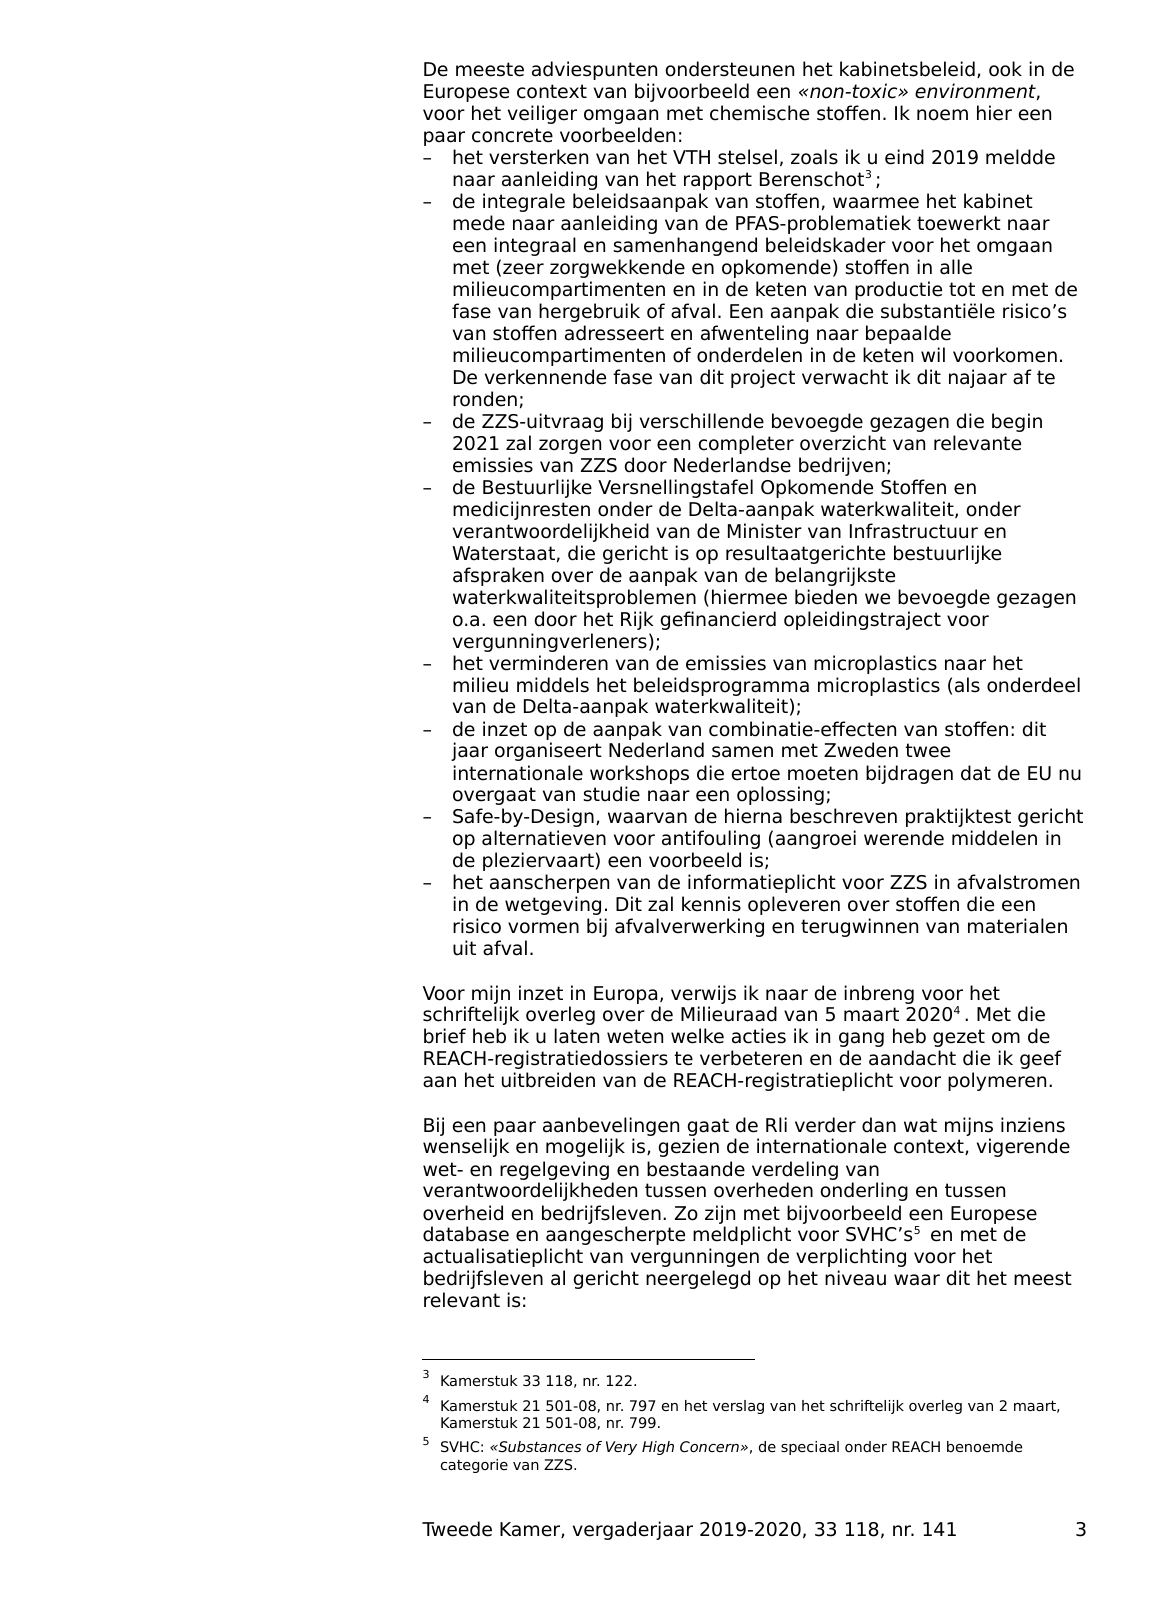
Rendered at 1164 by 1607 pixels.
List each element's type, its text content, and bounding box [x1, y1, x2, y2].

text – de integrale beleidsaanpak van stoffen, waarmee het kabinet mede naar aanleiding van de PFAS-problematiek toewerkt naar een integraal en samenhangend beleidskader voor het omgaan met (zeer zorgwekkende en opkomende) stoffen in alle milieucompartimenten en in de keten van productie tot en met de fase van hergebruik of afval. Een aanpak die substantiële risico’s van stoffen adresseert en afwenteling naar bepaalde milieucompartimenten of onderdelen in de keten wil voorkomen. De verkennende fase van dit project verwacht ik dit najaar af te ronden; [422, 191, 1087, 411]
text – de Bestuurlijke Versnellingstafel Opkomende Stoffen en medicijnresten onder de Delta-aanpak waterkwaliteit, onder verantwoordelijkheid van de Minister van Infrastructuur en Waterstaat, die gericht is op resultaatgerichte bestuurlijke afspraken over de aanpak van de belangrijkste waterkwaliteitsproblemen (hiermee bieden we bevoegde gezagen o.a. een door het Rijk gefinancierd opleidingstraject voor vergunningverleners); [422, 477, 1087, 652]
text SVHC: «Substances of Very High Concern», de speciaal onder REACH benoemde categorie van ZZS. [422, 1435, 1087, 1474]
text Kamerstuk 21 501-08, nr. 797 en het verslag van het schriftelijk overleg van 2 maart, Kamerstuk 21 501-08, nr. 799. [422, 1393, 1087, 1432]
text – het aanscherpen van de informatieplicht voor ZZS in afvalstromen in de wetgeving. Dit zal kennis opleveren over stoffen die een risico vormen bij afvalverwerking en terugwinnen van materialen uit afval. [422, 872, 1087, 960]
text – de ZZS-uitvraag bij verschillende bevoegde gezagen die begin 2021 zal zorgen voor een completer overzicht van relevante emissies van ZZS door Nederlandse bedrijven; [422, 411, 1087, 477]
text De meeste adviespunten ondersteunen het kabinetsbeleid, ook in de Europese context van bijvoorbeeld een «non-toxic» environment, voor het veiliger omgaan met chemische stoffen. Ik noem hier een paar concrete voorbeelden: [422, 59, 1087, 147]
text – het versterken van het VTH stelsel, zoals ik u eind 2019 meldde naar aanleiding van het rapport Berenschot; [422, 147, 1087, 191]
text – het verminderen van de emissies van microplastics naar het milieu middels het beleidsprogramma microplastics (als onderdeel van de Delta-aanpak waterkwaliteit); [422, 652, 1087, 718]
text Voor mijn inzet in Europa, verwijs ik naar de inbreng voor het schriftelijk overleg over de Milieuraad van 5 maart 2020. Met die brief heb ik u laten weten welke acties ik in gang heb gezet om de REACH-registratiedossiers te verbeteren en de aandacht die ik geef aan het uitbreiden van de REACH-registratieplicht voor polymeren. [422, 982, 1087, 1092]
text – Safe-by-Design, waarvan de hierna beschreven praktijktest gericht op alternatieven voor antifouling (aangroei werende middelen in de pleziervaart) een voorbeeld is; [422, 806, 1087, 872]
text – de inzet op de aanpak van combinatie-effecten van stoffen: dit jaar organiseert Nederland samen met Zweden twee internationale workshops die ertoe moeten bijdragen dat de EU nu overgaat van studie naar een oplossing; [422, 718, 1087, 806]
text Kamerstuk 33 118, nr. 122. [422, 1368, 1087, 1391]
text Bij een paar aanbevelingen gaat de Rli verder dan wat mijns inziens wenselijk en mogelijk is, gezien de internationale context, vigerende wet- en regelgeving en bestaande verdeling van verantwoordelijkheden tussen overheden onderling en tussen overheid en bedrijfsleven. Zo zijn met bijvoorbeeld een Europese database en aangescherpte meldplicht voor SVHC’s en met de actualisatieplicht van vergunningen de verplichting voor het bedrijfsleven al gericht neergelegd op het niveau waar dit het meest relevant is: [422, 1114, 1087, 1312]
